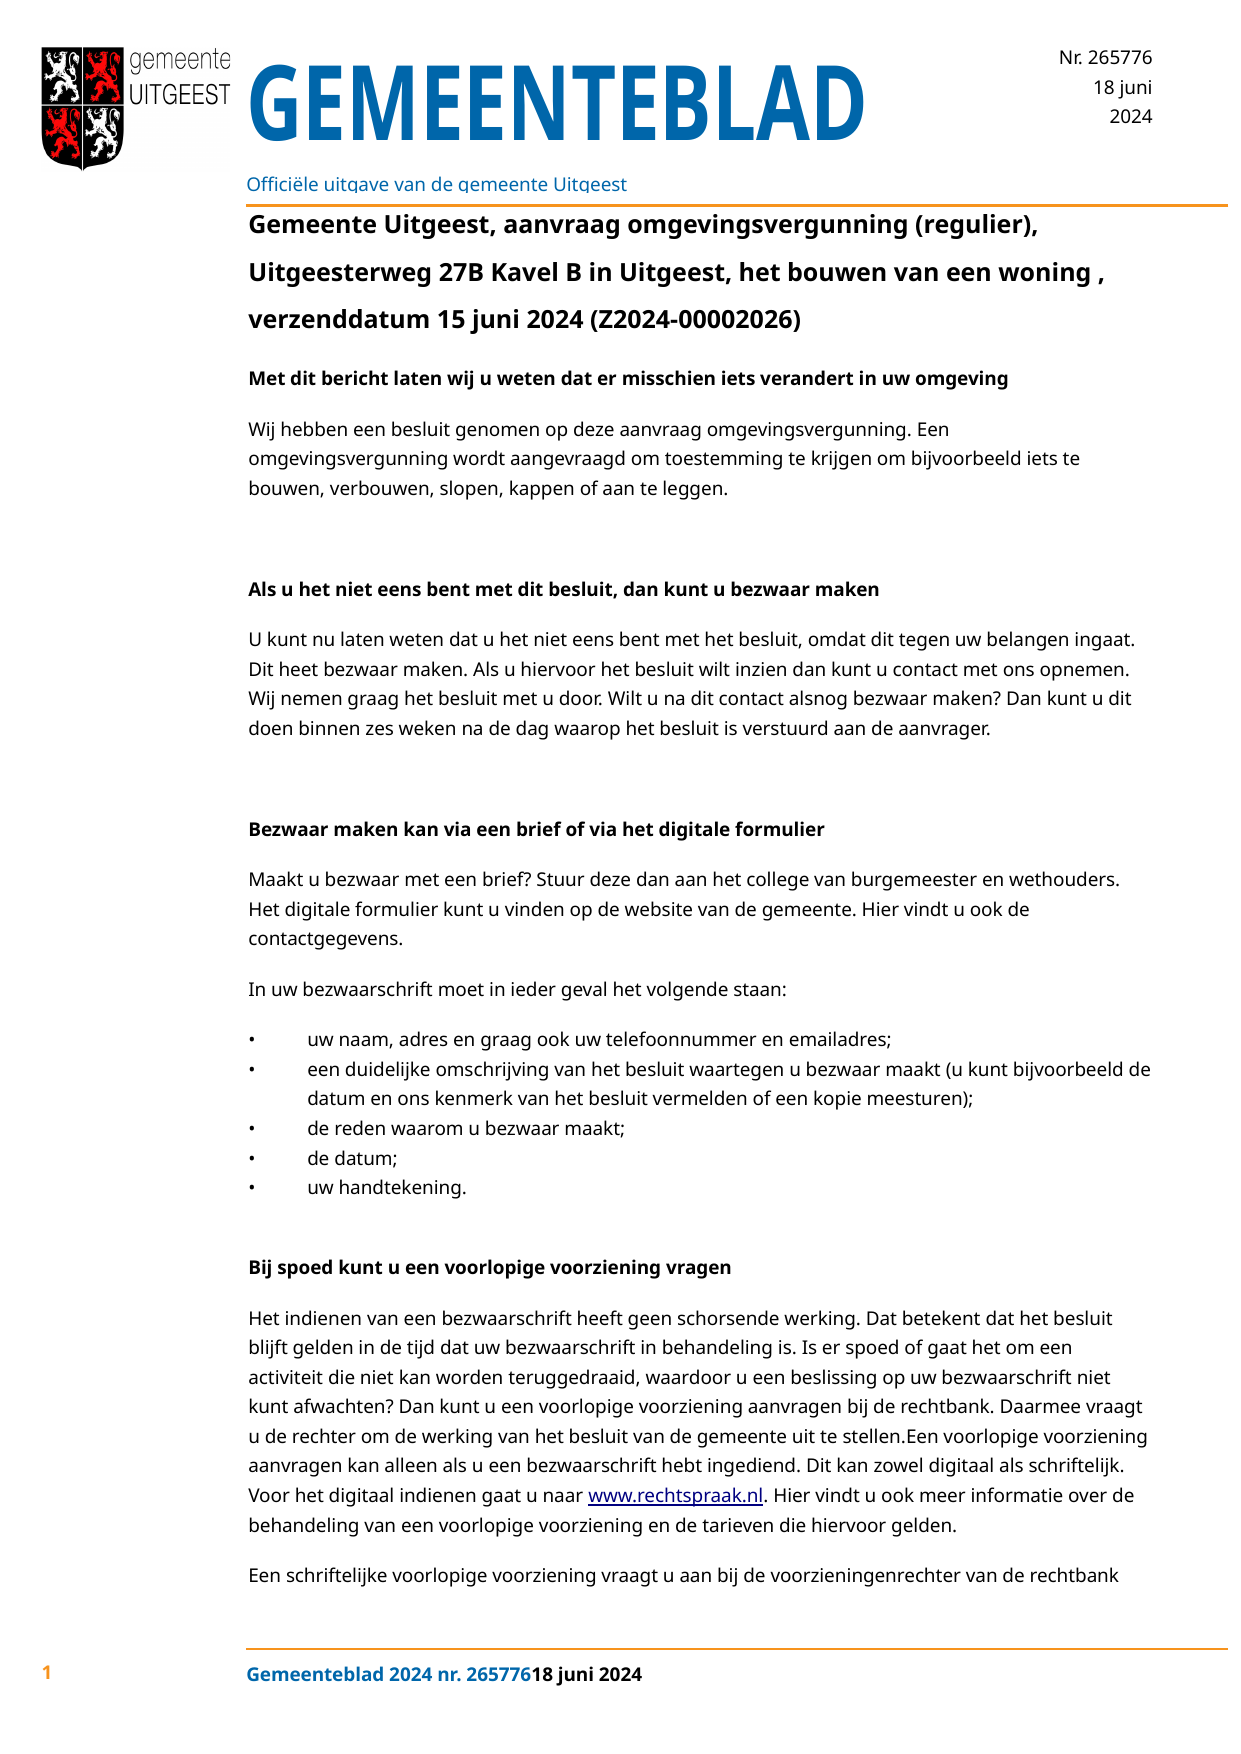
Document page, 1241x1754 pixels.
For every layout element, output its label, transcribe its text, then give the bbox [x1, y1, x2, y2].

text Bezwaar maken kan via een brief of via het digitale formulier [248, 816, 1152, 842]
text Bij spoed kunt u een voorlopige voorziening vragen [248, 1254, 1152, 1280]
list een duidelijke omschrijving van het besluit waartegen u bezwaar maakt (u kunt bijvoorbeeld de datum en ons kenmerk van het besluit vermelden of een kopie meesturen); [248, 1056, 1152, 1111]
list de reden waarom u bezwaar maakt; [248, 1115, 1152, 1141]
list uw handtekening. [248, 1174, 1152, 1200]
list uw naam, adres en graag ook uw telefoonnummer en emailadres; [248, 1026, 1152, 1052]
text Maakt u bezwaar met een brief? Stuur deze dan aan het college van burgemeester en wethouders. Het digitale formulier kunt u vinden op de website van de gemeente. Hier vindt u ook de contactgegevens. [248, 866, 1152, 951]
text Het indienen van een bezwaarschrift heeft geen schorsende werking. Dat betekent dat het besluit blijft gelden in de tijd dat uw bezwaarschrift in behandeling is. Is er spoed of gaat het om een activiteit die niet kan worden teruggedraaid, waardoor u een beslissing op uw bezwaarschrift niet kunt afwachten? Dan kunt u een voorlopige voorziening aanvragen bij de rechtbank. Daarmee vraagt u de rechter om de werking van het besluit van de gemeente uit te stellen.Een voorlopige voorziening aanvragen kan alleen als u een bezwaarschrift hebt ingediend. Dit kan zowel digitaal als schriftelijk. Voor het digitaal indienen gaat u naar www.rechtspraak.nl. Hier vindt u ook meer informatie over de behandeling van een voorlopige voorziening en de tarieven die hiervoor gelden. [248, 1305, 1152, 1537]
text U kunt nu laten weten dat u het niet eens bent met het besluit, omdat dit tegen uw belangen ingaat. Dit heet bezwaar maken. Als u hiervoor het besluit wilt inzien dan kunt u contact met ons opnemen. Wij nemen graag het besluit met u door. Wilt u na dit contact alsnog bezwaar maken? Dan kunt u dit doen binnen zes weken na de dag waarop het besluit is verstuurd aan de aanvrager. [248, 626, 1152, 741]
text In uw bezwaarschrift moet in ieder geval het volgende staan: [248, 976, 1152, 1002]
text Gemeente Uitgeest, aanvraag omgevingsvergunning (regulier), Uitgeesterweg 27B Kavel B in Uitgeest, het bouwen van een woning , verzenddatum 15 juni 2024 (Z2024-00002026) [248, 207, 1152, 336]
text Een schriftelijke voorlopige voorziening vraagt u aan bij de voorzieningenrechter van de rechtbank [248, 1562, 1152, 1588]
text Wij hebben een besluit genomen op deze aanvraag omgevingsvergunning. Een omgevingsvergunning wordt aangevraagd om toestemming te krijgen om bijvoorbeeld iets te bouwen, verbouwen, slopen, kappen of aan te leggen. [248, 416, 1152, 501]
list de datum; [248, 1145, 1152, 1170]
picture [41, 47, 231, 172]
text Met dit bericht laten wij u weten dat er misschien iets verandert in uw omgeving [248, 366, 1152, 391]
text Als u het niet eens bent met dit besluit, dan kunt u bezwaar maken [248, 576, 1152, 602]
